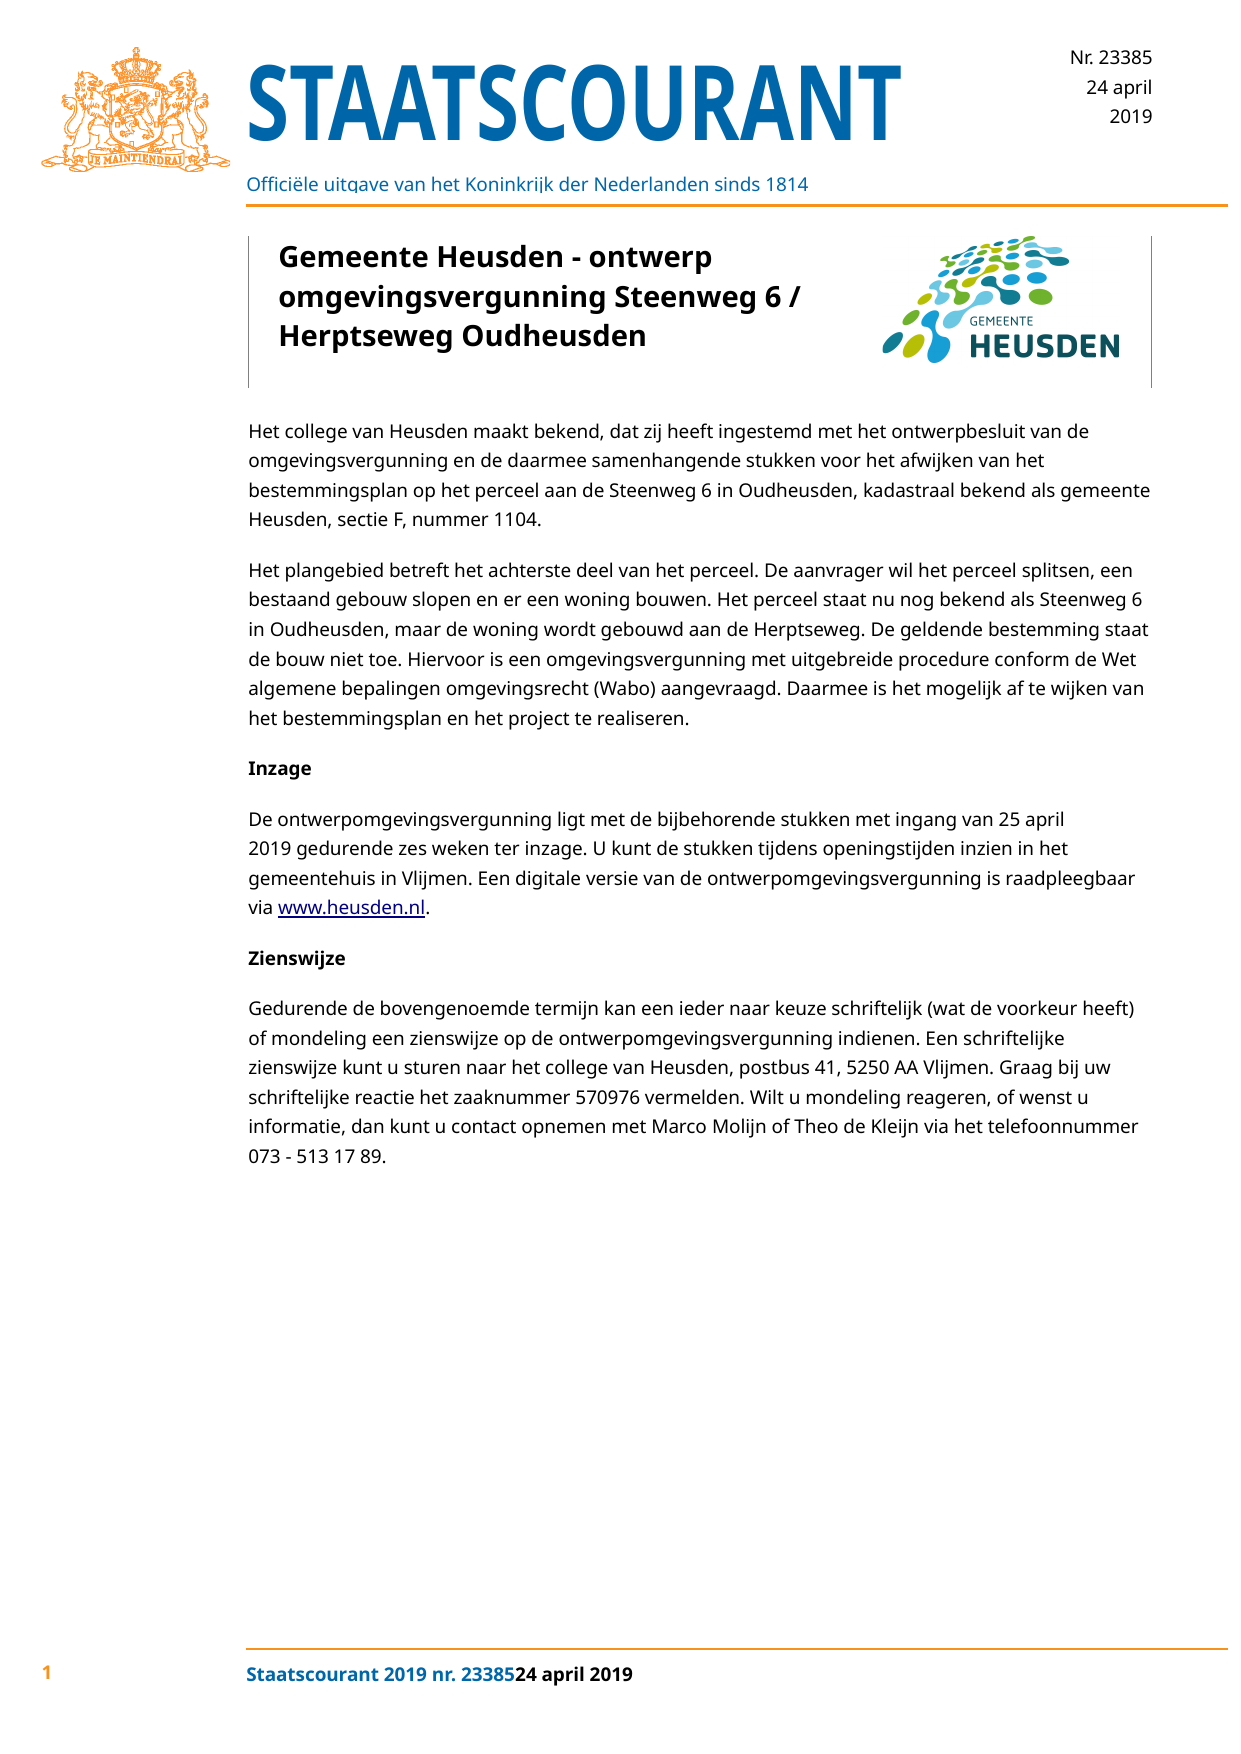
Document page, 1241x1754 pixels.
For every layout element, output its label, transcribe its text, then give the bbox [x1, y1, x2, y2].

text Gedurende de bovengenoemde termijn kan een ieder naar keuze schriftelijk (wat de voorkeur heeft) of mondeling een zienswijze op de ontwerpomgevingsvergunning indienen. Een schriftelijke zienswijze kunt u sturen naar het college van Heusden, postbus 41, 5250 AA Vlijmen. Graag bij uw schriftelijke reactie het zaaknummer 570976 vermelden. Wilt u mondeling reageren, of wenst u informatie, dan kunt u contact opnemen met Marco Molijn of Theo de Kleijn via het telefoonnummer 073 - 513 17 89. [248, 995, 1152, 1169]
table_header Gemeente Heusden - ontwerp omgevingsvergunning Steenweg 6 / Herptseweg Oudheusden [249, 236, 850, 388]
text Inzage [248, 755, 1152, 781]
text Het plangebied betreft het achterste deel van het perceel. De aanvrager wil het perceel splitsen, een bestaand gebouw slopen en er een woning bouwen. Het perceel staat nu nog bekend als Steenweg 6 in Oudheusden, maar de woning wordt gebouwd aan de Herptseweg. De geldende bestemming staat de bouw niet toe. Hiervoor is een omgevingsvergunning met uitgebreide procedure conform de Wet algemene bepalingen omgevingsrecht (Wabo) aangevraagd. Daarmee is het mogelijk af te wijken van het bestemmingsplan en het project te realiseren. [248, 557, 1152, 731]
text De ontwerpomgevingsvergunning ligt met de bijbehorende stukken met ingang van 25 april 2019 gedurende zes weken ter inzage. U kunt de stukken tijdens openingstijden inzien in het gemeentehuis in Vlijmen. Een digitale versie van de ontwerpomgevingsvergunning is raadpleegbaar via www.heusden.nl. [248, 806, 1152, 920]
text Zienswijze [248, 945, 1152, 971]
picture [882, 236, 1119, 363]
table_header [850, 236, 1151, 388]
text Het college van Heusden maakt bekend, dat zij heeft ingestemd met het ontwerpbesluit van de omgevingsvergunning en de daarmee samenhangende stukken voor het afwijken van het bestemmingsplan op het perceel aan de Steenweg 6 in Oudheusden, kadastraal bekend als gemeente Heusden, sectie F, nummer 1104. [248, 418, 1152, 532]
picture [41, 47, 231, 172]
